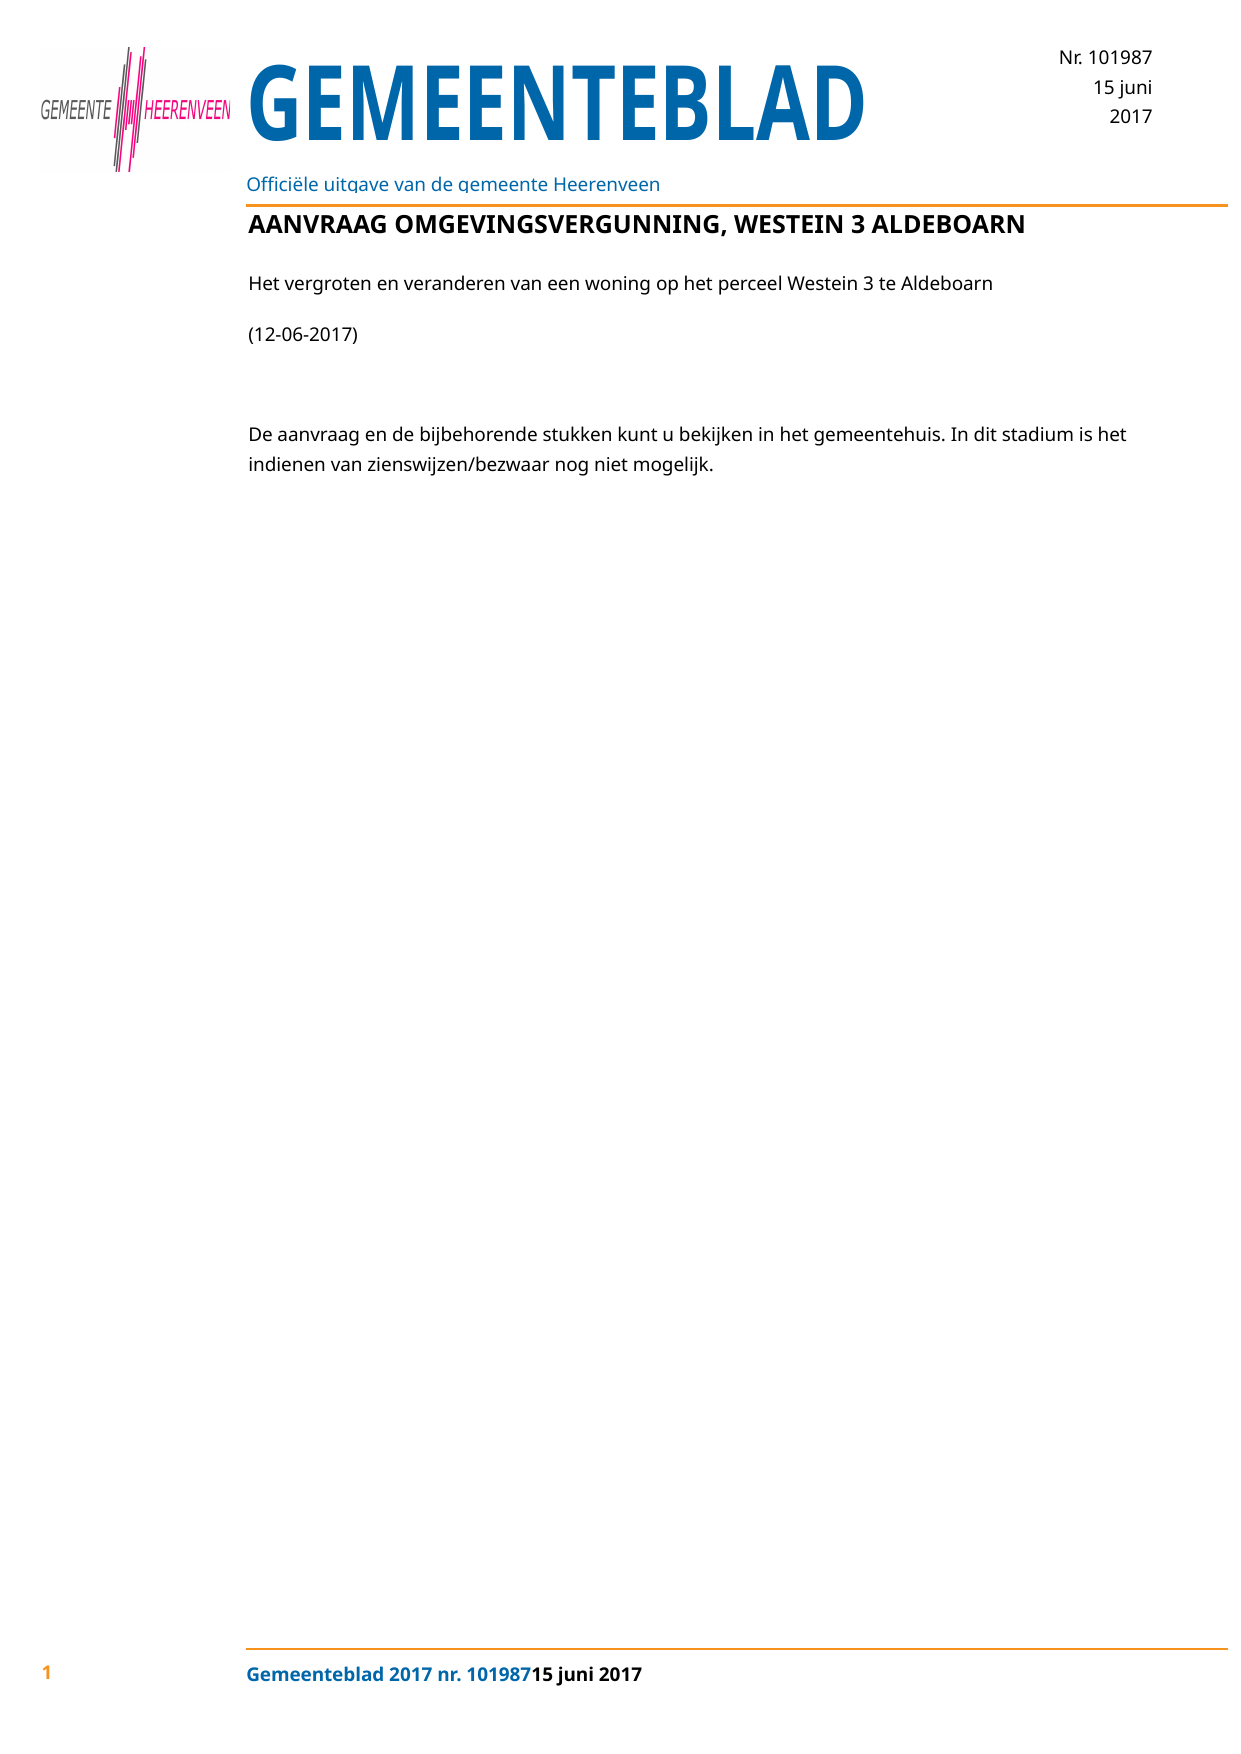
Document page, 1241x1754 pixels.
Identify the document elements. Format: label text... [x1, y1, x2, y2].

text De aanvraag en de bijbehorende stukken kunt u bekijken in het gemeentehuis. In dit stadium is het indienen van zienswijzen/bezwaar nog niet mogelijk. [248, 422, 1152, 477]
text (12-06-2017) [248, 321, 1152, 346]
text AANVRAAG OMGEVINGSVERGUNNING, WESTEIN 3 ALDEBOARN [248, 207, 1152, 241]
picture [41, 47, 231, 172]
text Het vergroten en veranderen van een woning op het perceel Westein 3 te Aldeboarn [248, 270, 1152, 296]
